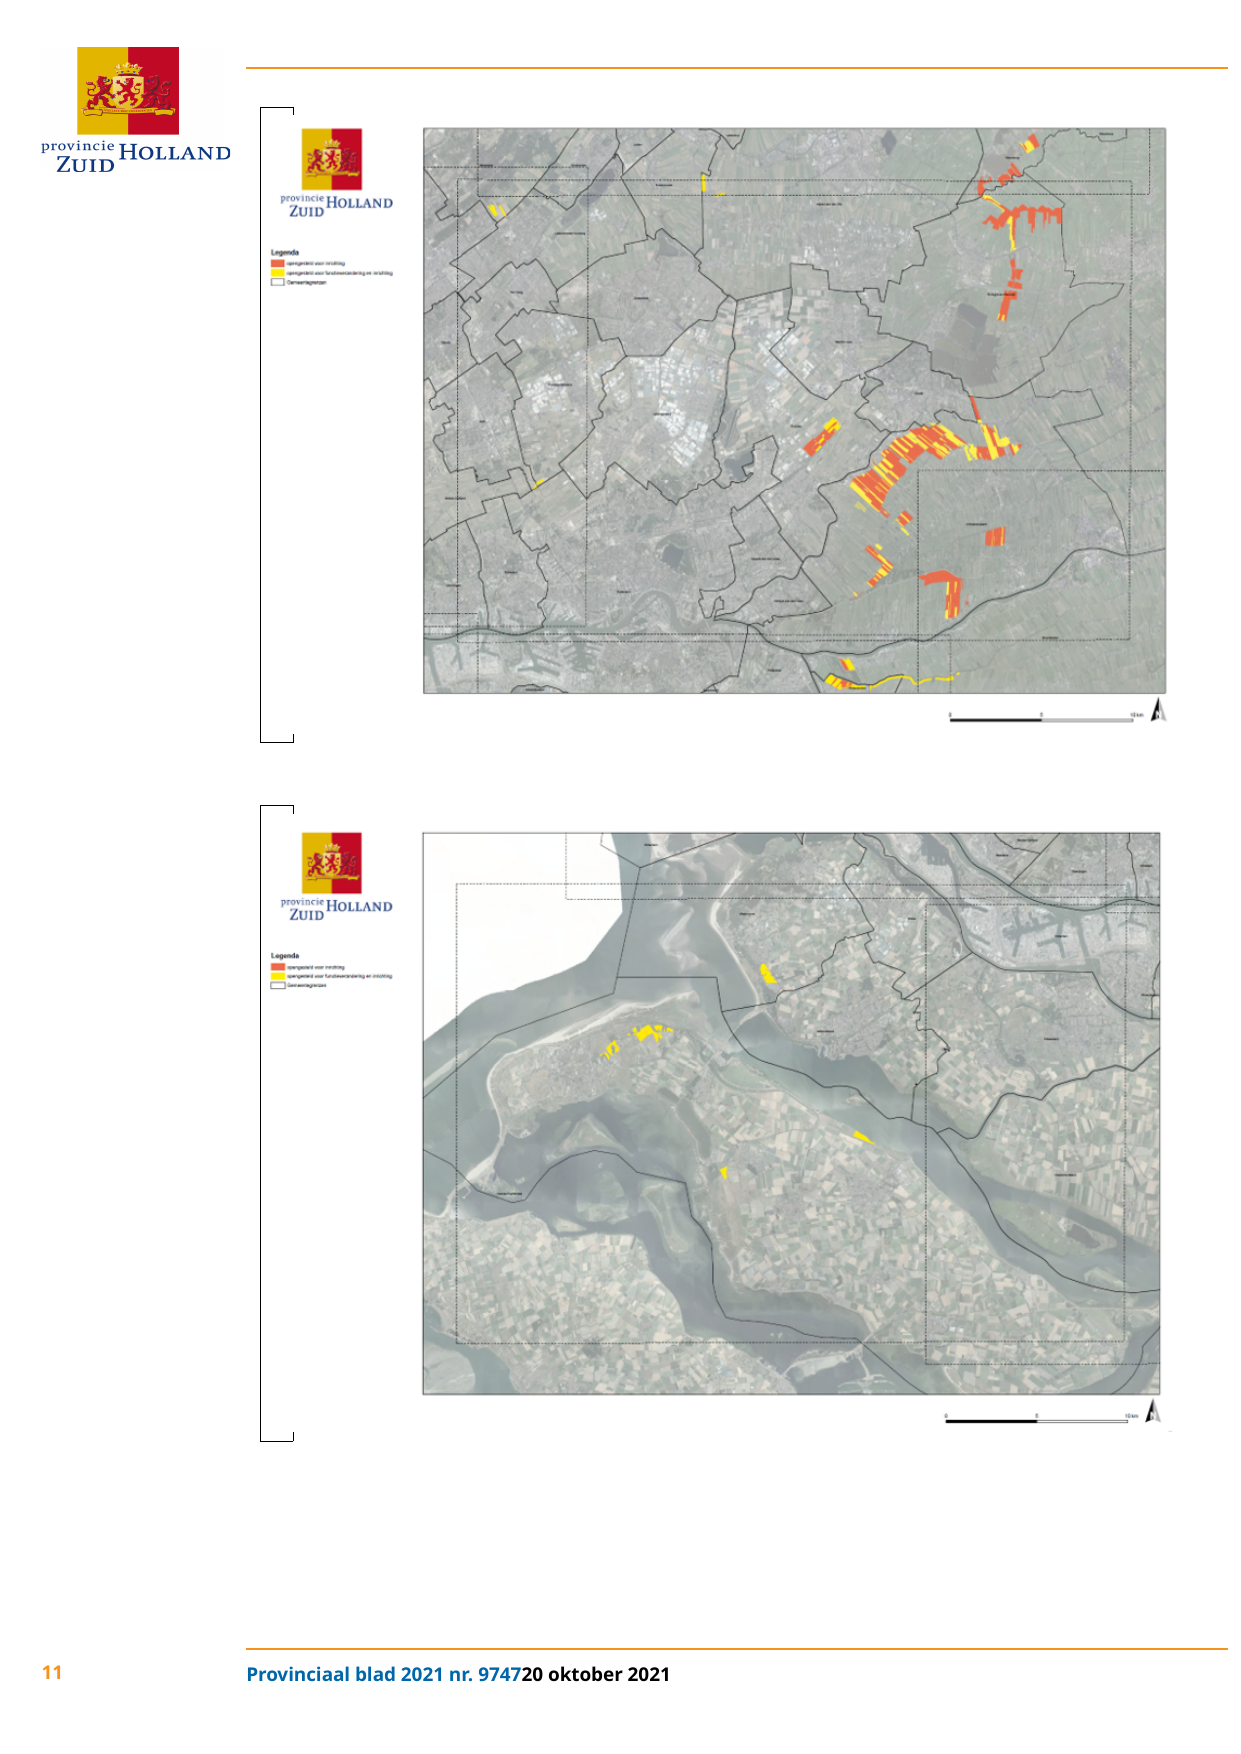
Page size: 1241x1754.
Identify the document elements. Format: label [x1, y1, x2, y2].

picture [268, 115, 1173, 734]
picture [268, 814, 1173, 1432]
picture [41, 47, 231, 172]
